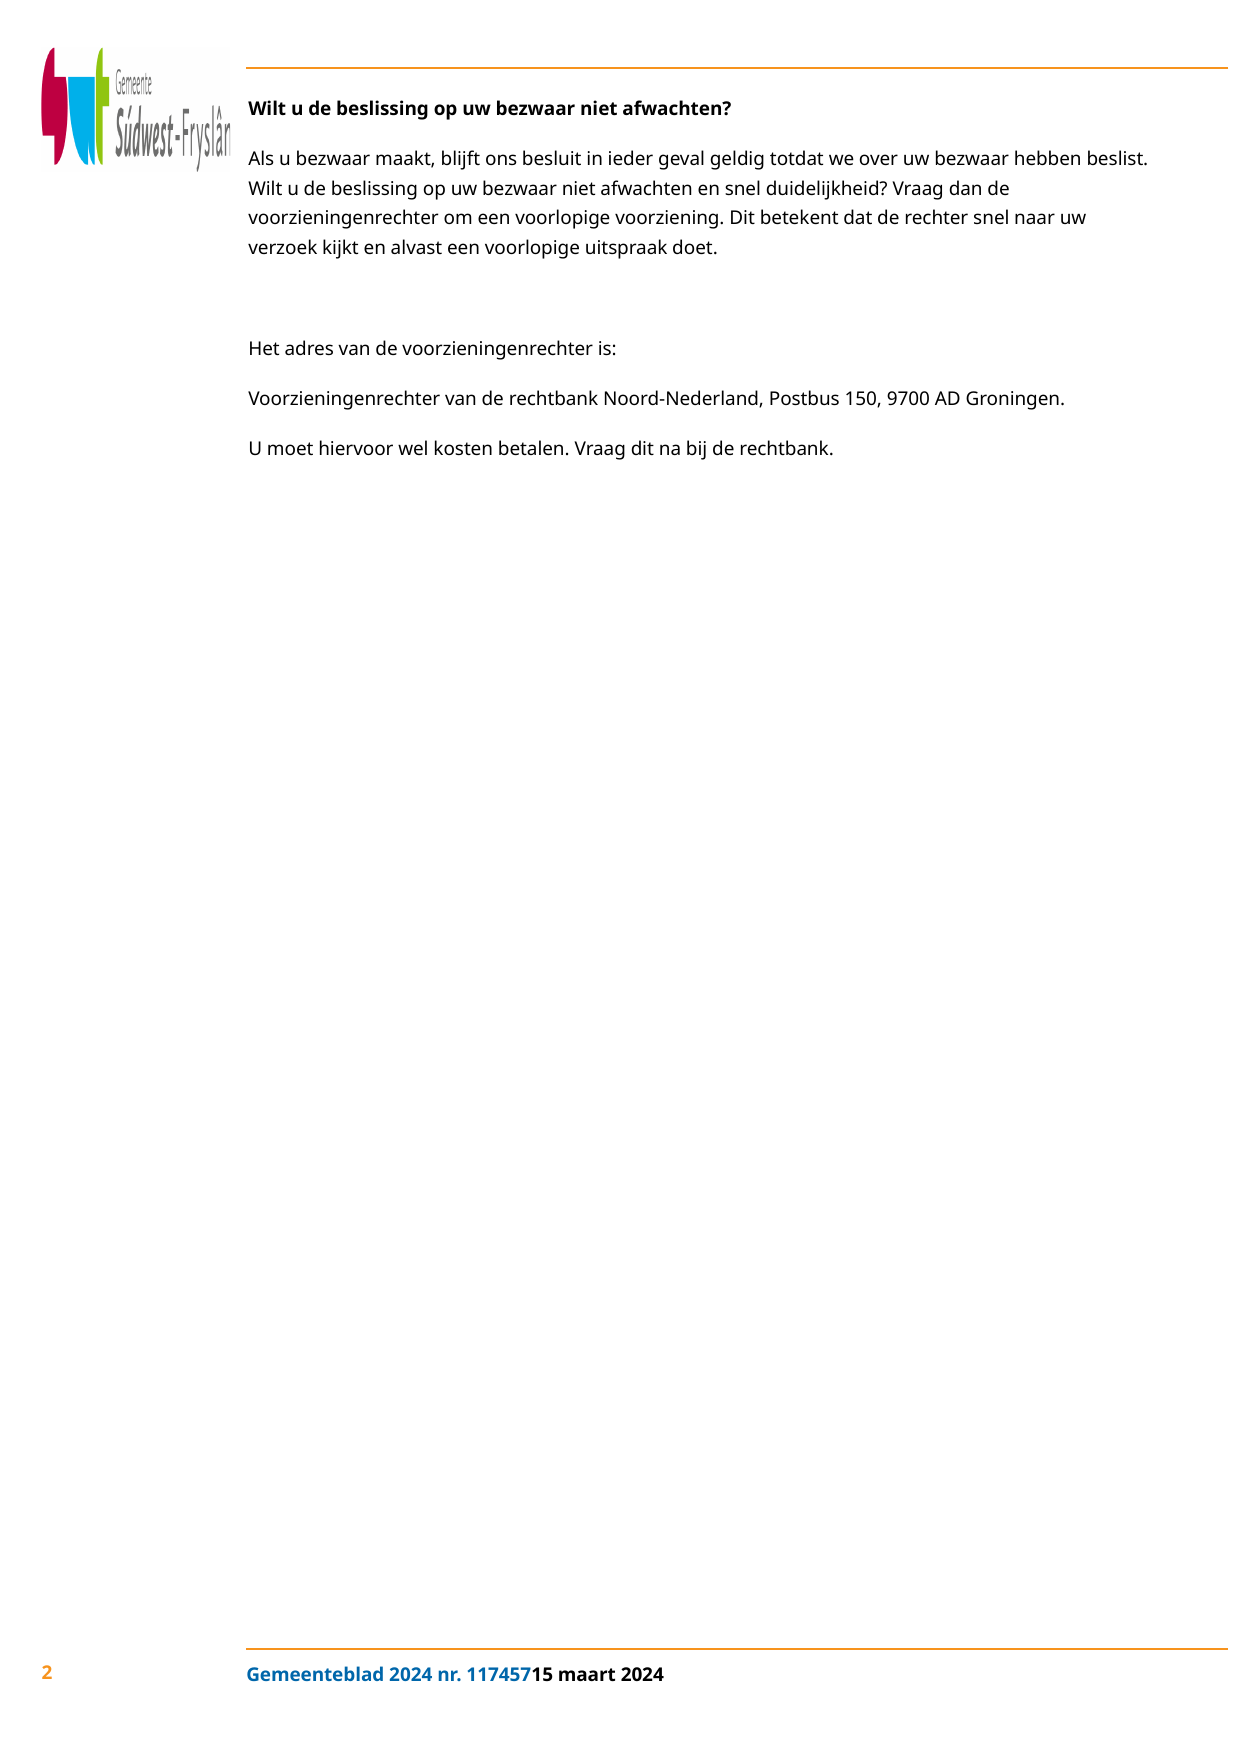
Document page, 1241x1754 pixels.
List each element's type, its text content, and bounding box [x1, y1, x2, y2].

text Voorzieningenrechter van de rechtbank Noord-Nederland, Postbus 150, 9700 AD Groningen. [248, 385, 1152, 411]
text U moet hiervoor wel kosten betalen. Vraag dit na bij de rechtbank. [248, 436, 1152, 461]
picture [41, 47, 231, 172]
text Als u bezwaar maakt, blijft ons besluit in ieder geval geldig totdat we over uw bezwaar hebben beslist. Wilt u de beslissing op uw bezwaar niet afwachten en snel duidelijkheid? Vraag dan de voorzieningenrechter om een voorlopige voorziening. Dit betekent dat de rechter snel naar uw verzoek kijkt en alvast een voorlopige uitspraak doet. [248, 145, 1152, 260]
text Het adres van de voorzieningenrechter is: [248, 335, 1152, 361]
text Wilt u de beslissing op uw bezwaar niet afwachten? [248, 95, 1152, 121]
